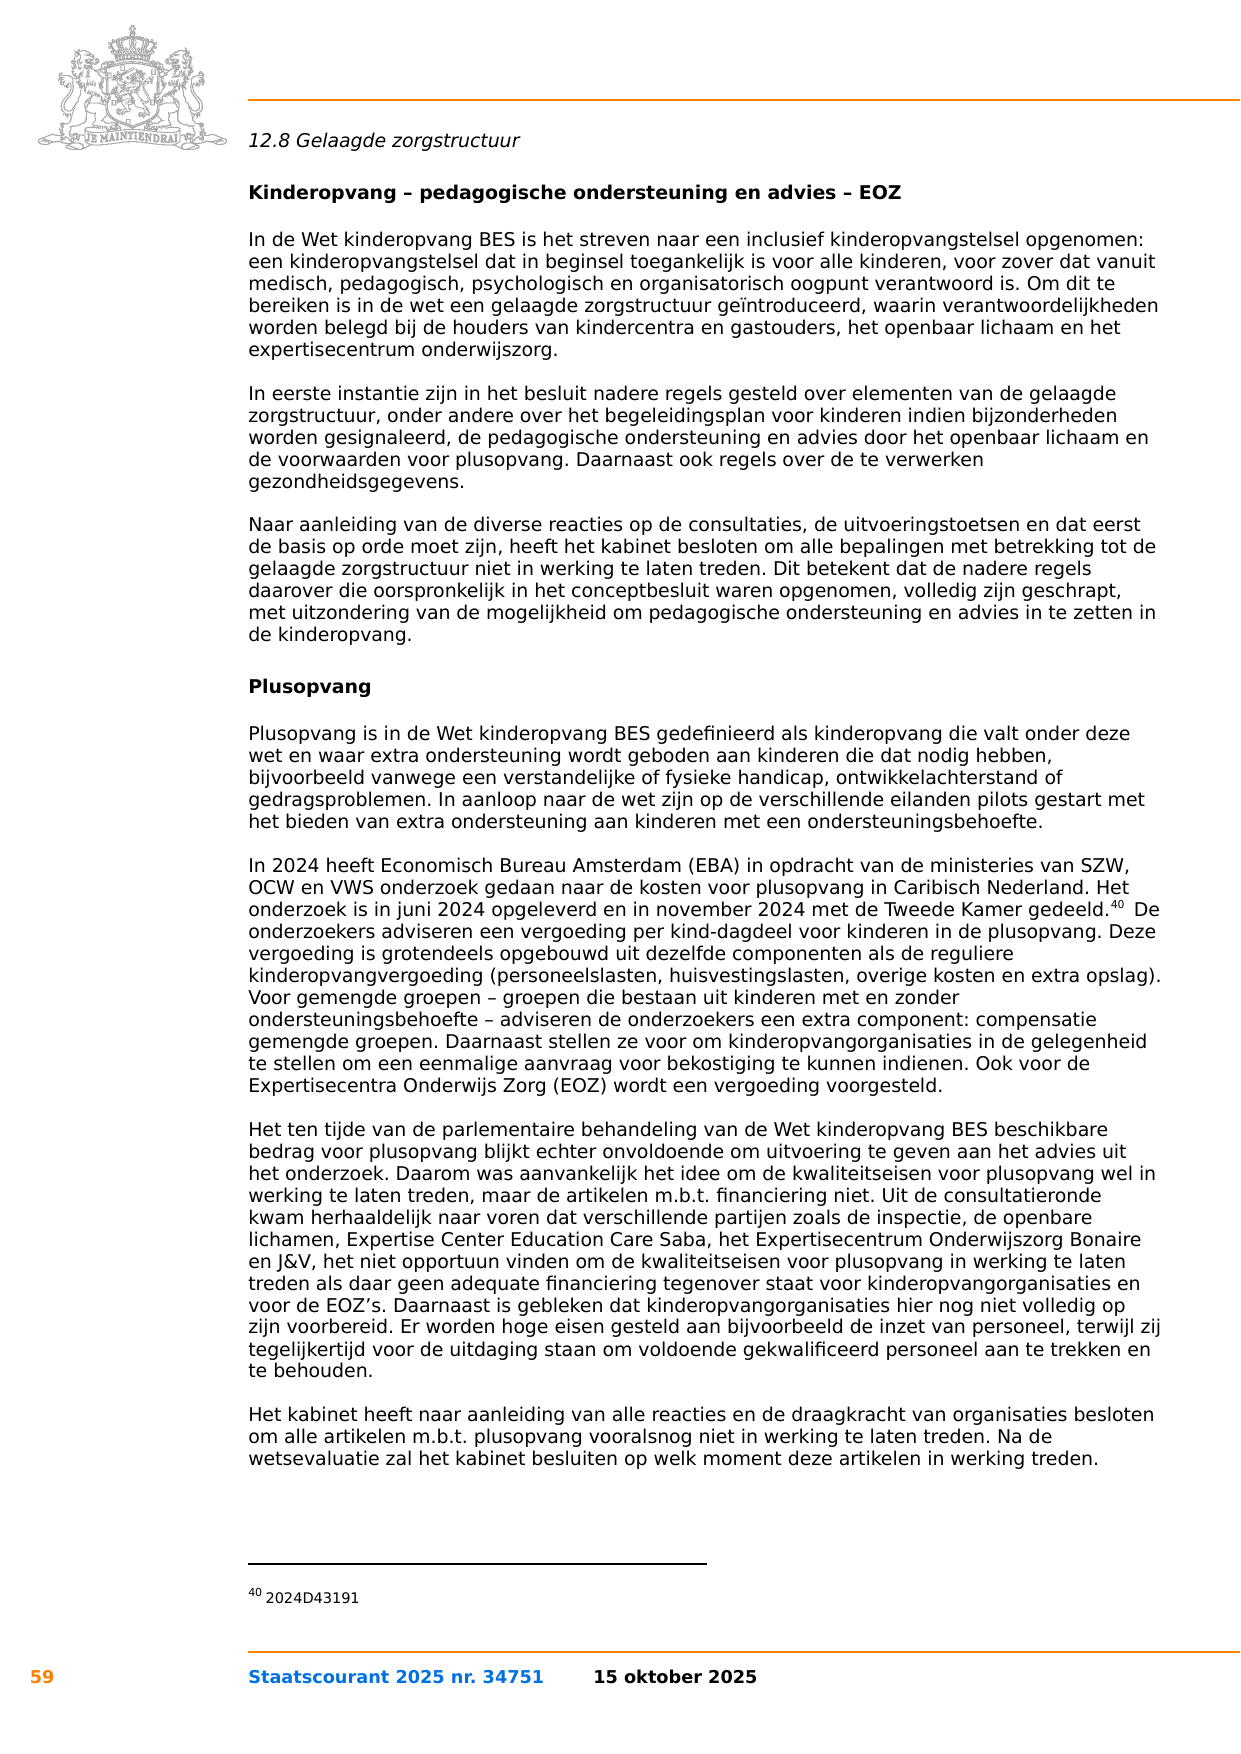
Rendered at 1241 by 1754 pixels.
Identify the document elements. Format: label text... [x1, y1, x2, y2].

text Het kabinet heeft naar aanleiding van alle reacties en de draagkracht van organisaties besloten om alle artikelen m.b.t. plusopvang vooralsnog niet in werking te laten treden. Na de wetsevaluatie zal het kabinet besluiten op welk moment deze artikelen in werking treden. [248, 1404, 1163, 1470]
picture [38, 25, 227, 150]
text In eerste instantie zijn in het besluit nadere regels gesteld over elementen van de gelaagde zorgstructuur, onder andere over het begeleidingsplan voor kinderen indien bijzonderheden worden gesignaleerd, de pedagogische ondersteuning en advies door het openbaar lichaam en de voorwaarden voor plusopvang. Daarnaast ook regels over de te verwerken gezondheidsgegevens. [248, 383, 1163, 492]
text In de Wet kinderopvang BES is het streven naar een inclusief kinderopvangstelsel opgenomen: een kinderopvangstelsel dat in beginsel toegankelijk is voor alle kinderen, voor zover dat vanuit medisch, pedagogisch, psychologisch en organisatorisch oogpunt verantwoord is. Om dit te bereiken is in de wet een gelaagde zorgstructuur geïntroduceerd, waarin verantwoordelijkheden worden belegd bij de houders van kindercentra en gastouders, het openbaar lichaam en het expertisecentrum onderwijszorg. [248, 229, 1163, 361]
subtitle Plusopvang [248, 676, 1163, 698]
text Naar aanleiding van de diverse reacties op de consultaties, de uitvoeringstoetsen en dat eerst de basis op orde moet zijn, heeft het kabinet besloten om alle bepalingen met betrekking tot de gelaagde zorgstructuur niet in werking te laten treden. Dit betekent dat de nadere regels daarover die oorspronkelijk in het conceptbesluit waren opgenomen, volledig zijn geschrapt, met uitzondering van de mogelijkheid om pedagogische ondersteuning en advies in te zetten in de kinderopvang. [248, 514, 1163, 646]
text In 2024 heeft Economisch Bureau Amsterdam (EBA) in opdracht van de ministeries van SZW, OCW en VWS onderzoek gedaan naar de kosten voor plusopvang in Caribisch Nederland. Het onderzoek is in juni 2024 opgeleverd en in november 2024 met de Tweede Kamer gedeeld. De onderzoekers adviseren een vergoeding per kind-dagdeel voor kinderen in de plusopvang. Deze vergoeding is grotendeels opgebouwd uit dezelfde componenten als de reguliere kinderopvangvergoeding (personeelslasten, huisvestingslasten, overige kosten en extra opslag). Voor gemengde groepen – groepen die bestaan uit kinderen met en zonder ondersteuningsbehoefte – adviseren de onderzoekers een extra component: compensatie gemengde groepen. Daarnaast stellen ze voor om kinderopvangorganisaties in de gelegenheid te stellen om een eenmalige aanvraag voor bekostiging te kunnen indienen. Ook voor de Expertisecentra Onderwijs Zorg (EOZ) wordt een vergoeding voorgesteld. [248, 855, 1163, 1097]
subtitle Kinderopvang – pedagogische ondersteuning en advies – EOZ [248, 182, 1163, 204]
text Het ten tijde van de parlementaire behandeling van de Wet kinderopvang BES beschikbare bedrag voor plusopvang blijkt echter onvoldoende om uitvoering te geven aan het advies uit het onderzoek. Daarom was aanvankelijk het idee om de kwaliteitseisen voor plusopvang wel in werking te laten treden, maar de artikelen m.b.t. financiering niet. Uit de consultatieronde kwam herhaaldelijk naar voren dat verschillende partijen zoals de inspectie, de openbare lichamen, Expertise Center Education Care Saba, het Expertisecentrum Onderwijszorg Bonaire en J&V, het niet opportuun vinden om de kwaliteitseisen voor plusopvang in werking te laten treden als daar geen adequate financiering tegenover staat voor kinderopvangorganisaties en voor de EOZ’s. Daarnaast is gebleken dat kinderopvangorganisaties hier nog niet volledig op zijn voorbereid. Er worden hoge eisen gesteld aan bijvoorbeeld de inzet van personeel, terwijl zij tegelijkertijd voor de uitdaging staan om voldoende gekwalificeerd personeel aan te trekken en te behouden. [248, 1119, 1163, 1382]
text 2024D43191 [248, 1586, 1163, 1608]
text Plusopvang is in de Wet kinderopvang BES gedefinieerd als kinderopvang die valt onder deze wet en waar extra ondersteuning wordt geboden aan kinderen die dat nodig hebben, bijvoorbeeld vanwege een verstandelijke of fysieke handicap, ontwikkelachterstand of gedragsproblemen. In aanloop naar de wet zijn op de verschillende eilanden pilots gestart met het bieden van extra ondersteuning aan kinderen met een ondersteuningsbehoefte. [248, 723, 1163, 833]
subtitle 12.8 Gelaagde zorgstructuur [248, 130, 1163, 152]
